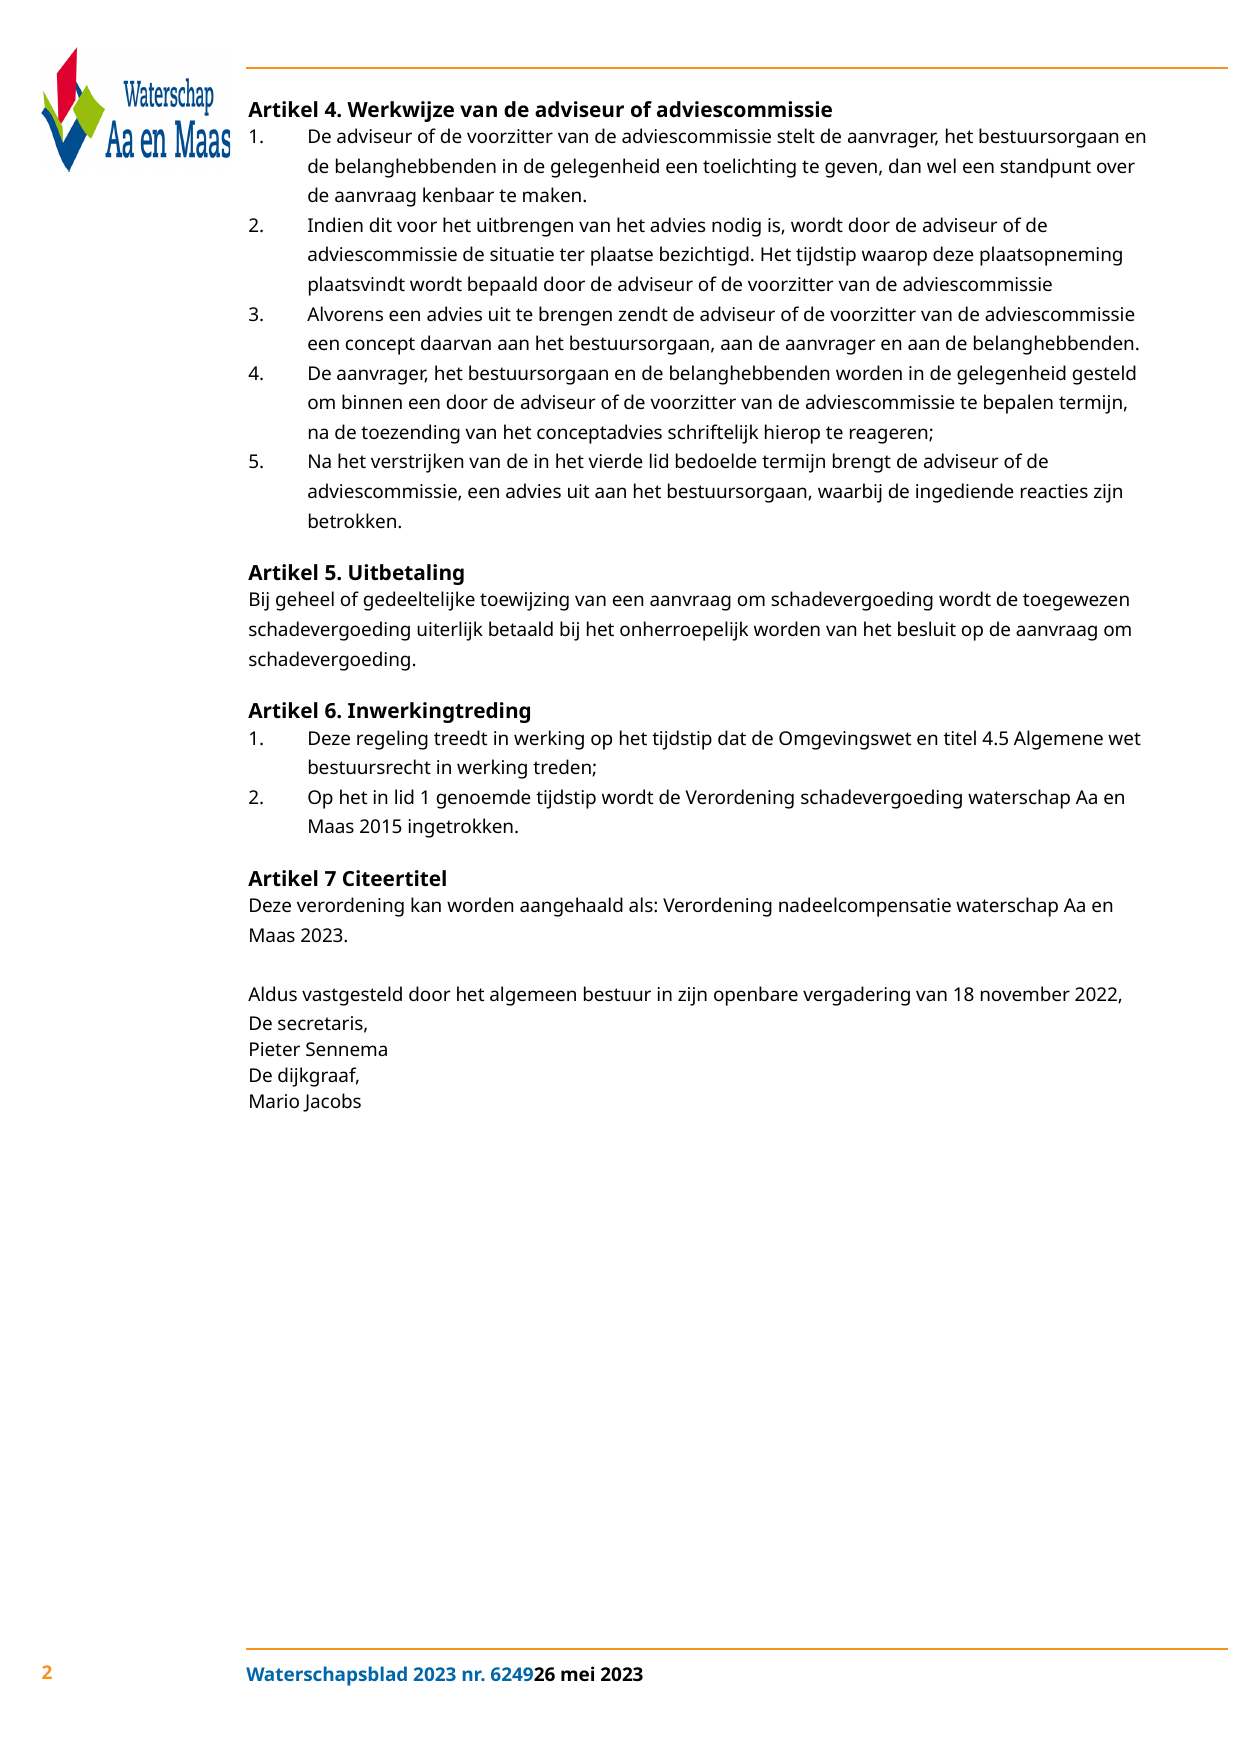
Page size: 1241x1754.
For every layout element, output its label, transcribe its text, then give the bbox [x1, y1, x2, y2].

list Deze regeling treedt in werking op het tijdstip dat de Omgevingswet en titel 4.5 Algemene wet bestuursrecht in werking treden; [248, 725, 1152, 780]
text De secretaris, [248, 1011, 1152, 1036]
list De aanvrager, het bestuursorgaan en de belanghebbenden worden in de gelegenheid gesteld om binnen een door de adviseur of de voorzitter van de adviescommissie te bepalen termijn, na de toezending van het conceptadvies schriftelijk hierop te reageren; [248, 360, 1152, 445]
text Bij geheel of gedeeltelijke toewijzing van een aanvraag om schadevergoeding wordt de toegewezen schadevergoeding uiterlijk betaald bij het onherroepelijk worden van het besluit op de aanvraag om schadevergoeding. [248, 587, 1152, 672]
text Deze verordening kan worden aangehaald als: Verordening nadeelcompensatie waterschap Aa en Maas 2023. [248, 892, 1152, 948]
list Indien dit voor het uitbrengen van het advies nodig is, wordt door de adviseur of de adviescommissie de situatie ter plaatse bezichtigd. Het tijdstip waarop deze plaatsopneming plaatsvindt wordt bepaald door de adviseur of de voorzitter van de adviescommissie [248, 212, 1152, 297]
text Artikel 5. Uitbetaling [248, 558, 1152, 587]
list Alvorens een advies uit te brengen zendt de adviseur of de voorzitter van de adviescommissie een concept daarvan aan het bestuursorgaan, aan de aanvrager en aan de belanghebbenden. [248, 301, 1152, 356]
text Artikel 7 Citeertitel [248, 864, 1152, 892]
text Artikel 6. Inwerkingtreding [248, 696, 1152, 725]
text Pieter Sennema [248, 1036, 1152, 1062]
picture [41, 47, 231, 172]
list De adviseur of de voorzitter van de adviescommissie stelt de aanvrager, het bestuursorgaan en de belanghebbenden in de gelegenheid een toelichting te geven, dan wel een standpunt over de aanvraag kenbaar te maken. [248, 123, 1152, 208]
text Mario Jacobs [248, 1088, 1152, 1113]
list Op het in lid 1 genoemde tijdstip wordt de Verordening schadevergoeding waterschap Aa en Maas 2015 ingetrokken. [248, 784, 1152, 839]
text Aldus vastgesteld door het algemeen bestuur in zijn openbare vergadering van 18 november 2022, [248, 981, 1152, 1007]
text De dijkgraaf, [248, 1062, 1152, 1088]
text Artikel 4. Werkwijze van de adviseur of adviescommissie [248, 95, 1152, 123]
list Na het verstrijken van de in het vierde lid bedoelde termijn brengt de adviseur of de adviescommissie, een advies uit aan het bestuursorgaan, waarbij de ingediende reacties zijn betrokken. [248, 449, 1152, 533]
